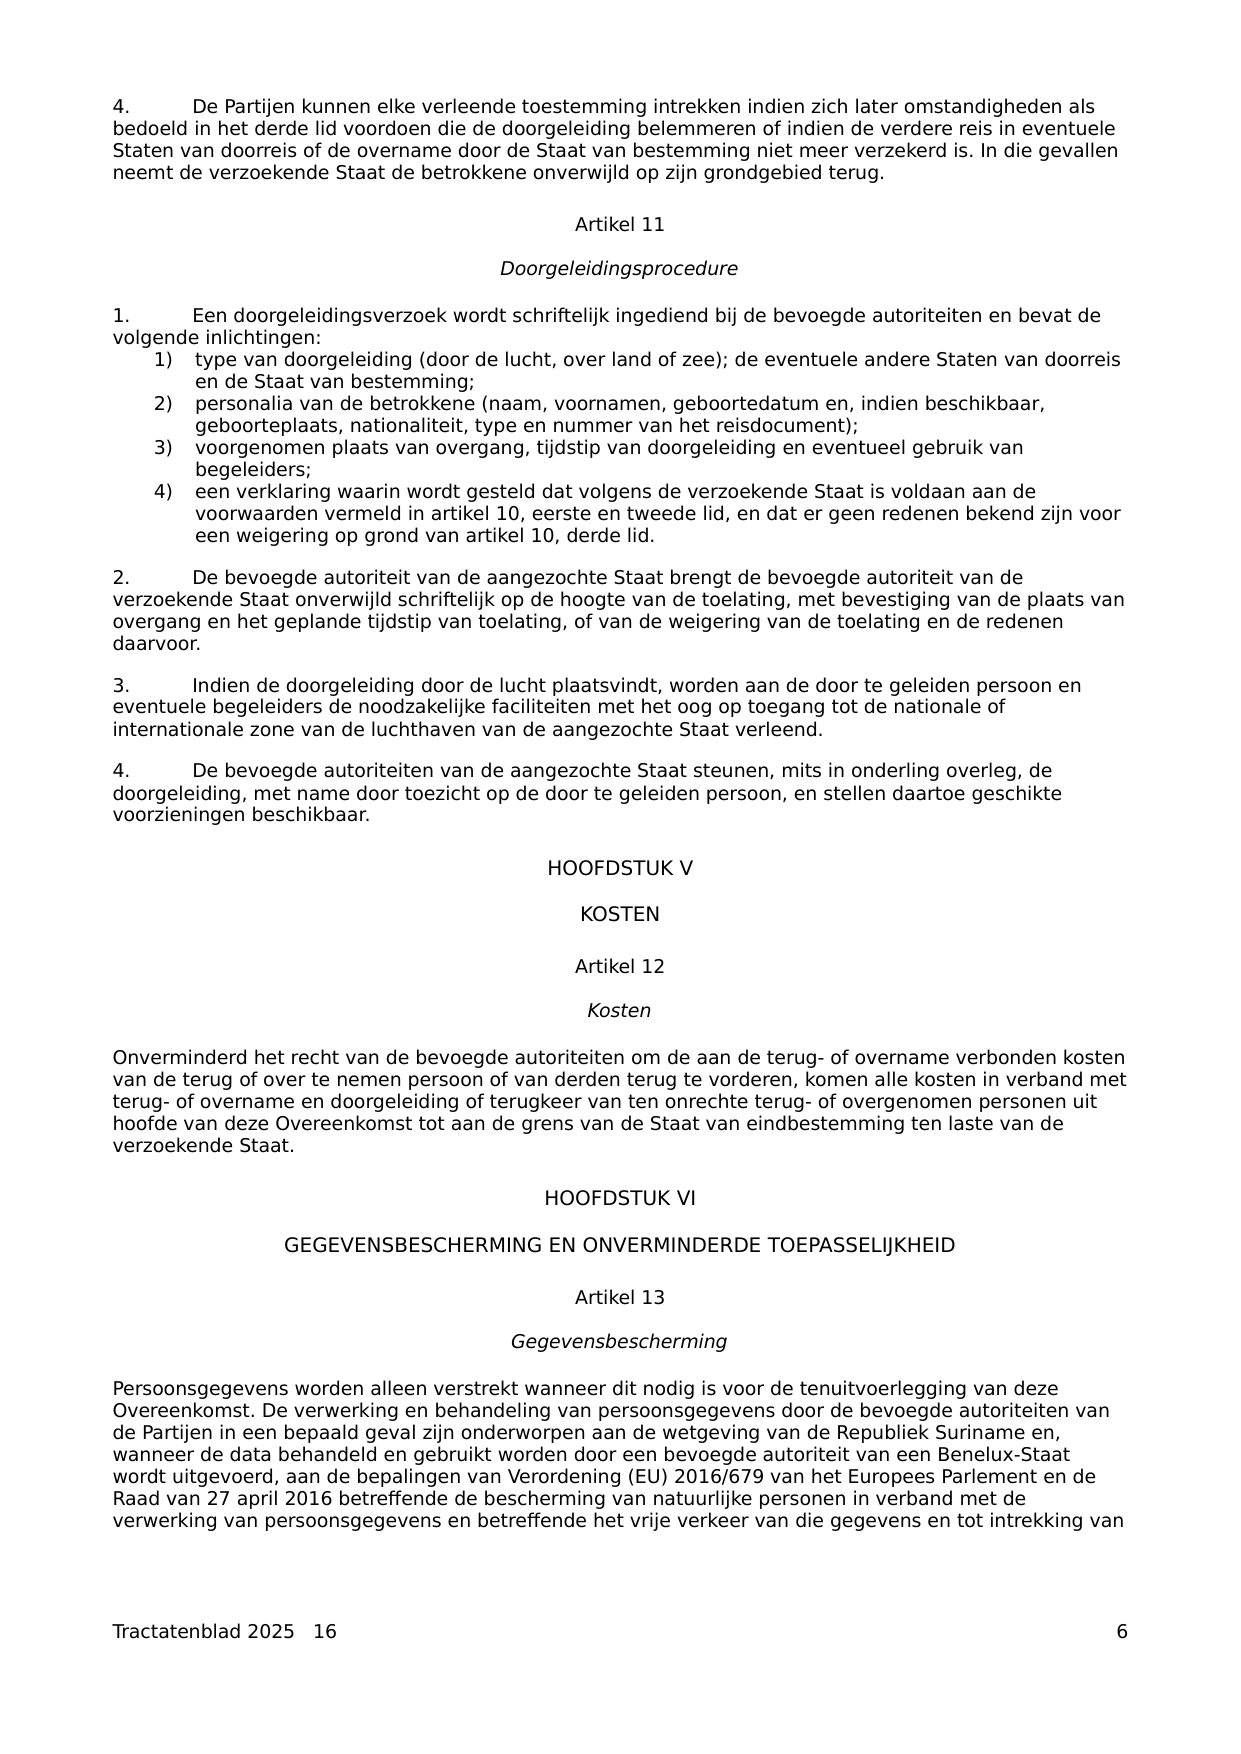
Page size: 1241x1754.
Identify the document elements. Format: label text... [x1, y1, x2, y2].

subtitle Artikel 11 Doorgeleidingsprocedure [112, 214, 1128, 280]
text Persoonsgegevens worden alleen verstrekt wanneer dit nodig is voor de tenuitvoerlegging van deze Overeenkomst. De verwerking en behandeling van persoonsgegevens door de bevoegde autoriteiten van de Partijen in een bepaald geval zijn onderworpen aan de wetgeving van de Republiek Suriname en, wanneer de data behandeld en gebruikt worden door een bevoegde autoriteit van een Benelux-Staat wordt uitgevoerd, aan de bepalingen van Verordening (EU) 2016/679 van het Europees Parlement en de Raad van 27 april 2016 betreffende de bescherming van natuurlijke personen in verband met de verwerking van persoonsgegevens en betreffende het vrije verkeer van die gegevens en tot intrekking van [112, 1378, 1128, 1532]
text Onverminderd het recht van de bevoegde autoriteiten om de aan de terug- of overname verbonden kosten van de terug of over te nemen persoon of van derden terug te vorderen, komen alle kosten in verband met terug- of overname en doorgeleiding of terugkeer van ten onrechte terug- of overgenomen personen uit hoofde van deze Overeenkomst tot aan de grens van de Staat van eindbestemming ten laste van de verzoekende Staat. [112, 1047, 1128, 1157]
text 4. De bevoegde autoriteiten van de aangezochte Staat steunen, mits in onderling overleg, de doorgeleiding, met name door toezicht op de door te geleiden persoon, en stellen daartoe geschikte voorzieningen beschikbaar. [112, 760, 1128, 826]
text 4) een verklaring waarin wordt gesteld dat volgens de verzoekende Staat is voldaan aan de voorwaarden vermeld in artikel 10, eerste en tweede lid, en dat er geen redenen bekend zijn voor een weigering op grond van artikel 10, derde lid. [153, 481, 1128, 547]
subtitle HOOFDSTUK VI GEGEVENSBESCHERMING EN ONVERMINDERDE TOEPASSELIJKHEID [112, 1187, 1128, 1257]
text 2. De bevoegde autoriteit van de aangezochte Staat brengt de bevoegde autoriteit van de verzoekende Staat onverwijld schriftelijk op de hoogte van de toelating, met bevestiging van de plaats van overgang en het geplande tijdstip van toelating, of van de weigering van de toelating en de redenen daarvoor. [112, 567, 1128, 654]
text 4. De Partijen kunnen elke verleende toestemming intrekken indien zich later omstandigheden als bedoeld in het derde lid voordoen die de doorgeleiding belemmeren of indien de verdere reis in eventuele Staten van doorreis of de overname door de Staat van bestemming niet meer verzekerd is. In die gevallen neemt de verzoekende Staat de betrokkene onverwijld op zijn grondgebied terug. [112, 96, 1128, 184]
text 3) voorgenomen plaats van overgang, tijdstip van doorgeleiding en eventueel gebruik van begeleiders; [153, 437, 1128, 481]
subtitle Artikel 13 Gegevensbescherming [112, 1287, 1128, 1353]
text 1) type van doorgeleiding (door de lucht, over land of zee); de eventuele andere Staten van doorreis en de Staat van bestemming; [153, 349, 1128, 393]
text 3. Indien de doorgeleiding door de lucht plaatsvindt, worden aan de door te geleiden persoon en eventuele begeleiders de noodzakelijke faciliteiten met het oog op toegang tot de nationale of internationale zone van de luchthaven van de aangezochte Staat verleend. [112, 674, 1128, 740]
text 1. Een doorgeleidingsverzoek wordt schriftelijk ingediend bij de bevoegde autoriteiten en bevat de volgende inlichtingen: [112, 305, 1128, 349]
text 2) personalia van de betrokkene (naam, voornamen, geboortedatum en, indien beschikbaar, geboorteplaats, nationaliteit, type en nummer van het reisdocument); [153, 393, 1128, 437]
subtitle Artikel 12 Kosten [112, 956, 1128, 1022]
subtitle HOOFDSTUK V KOSTEN [112, 856, 1128, 926]
